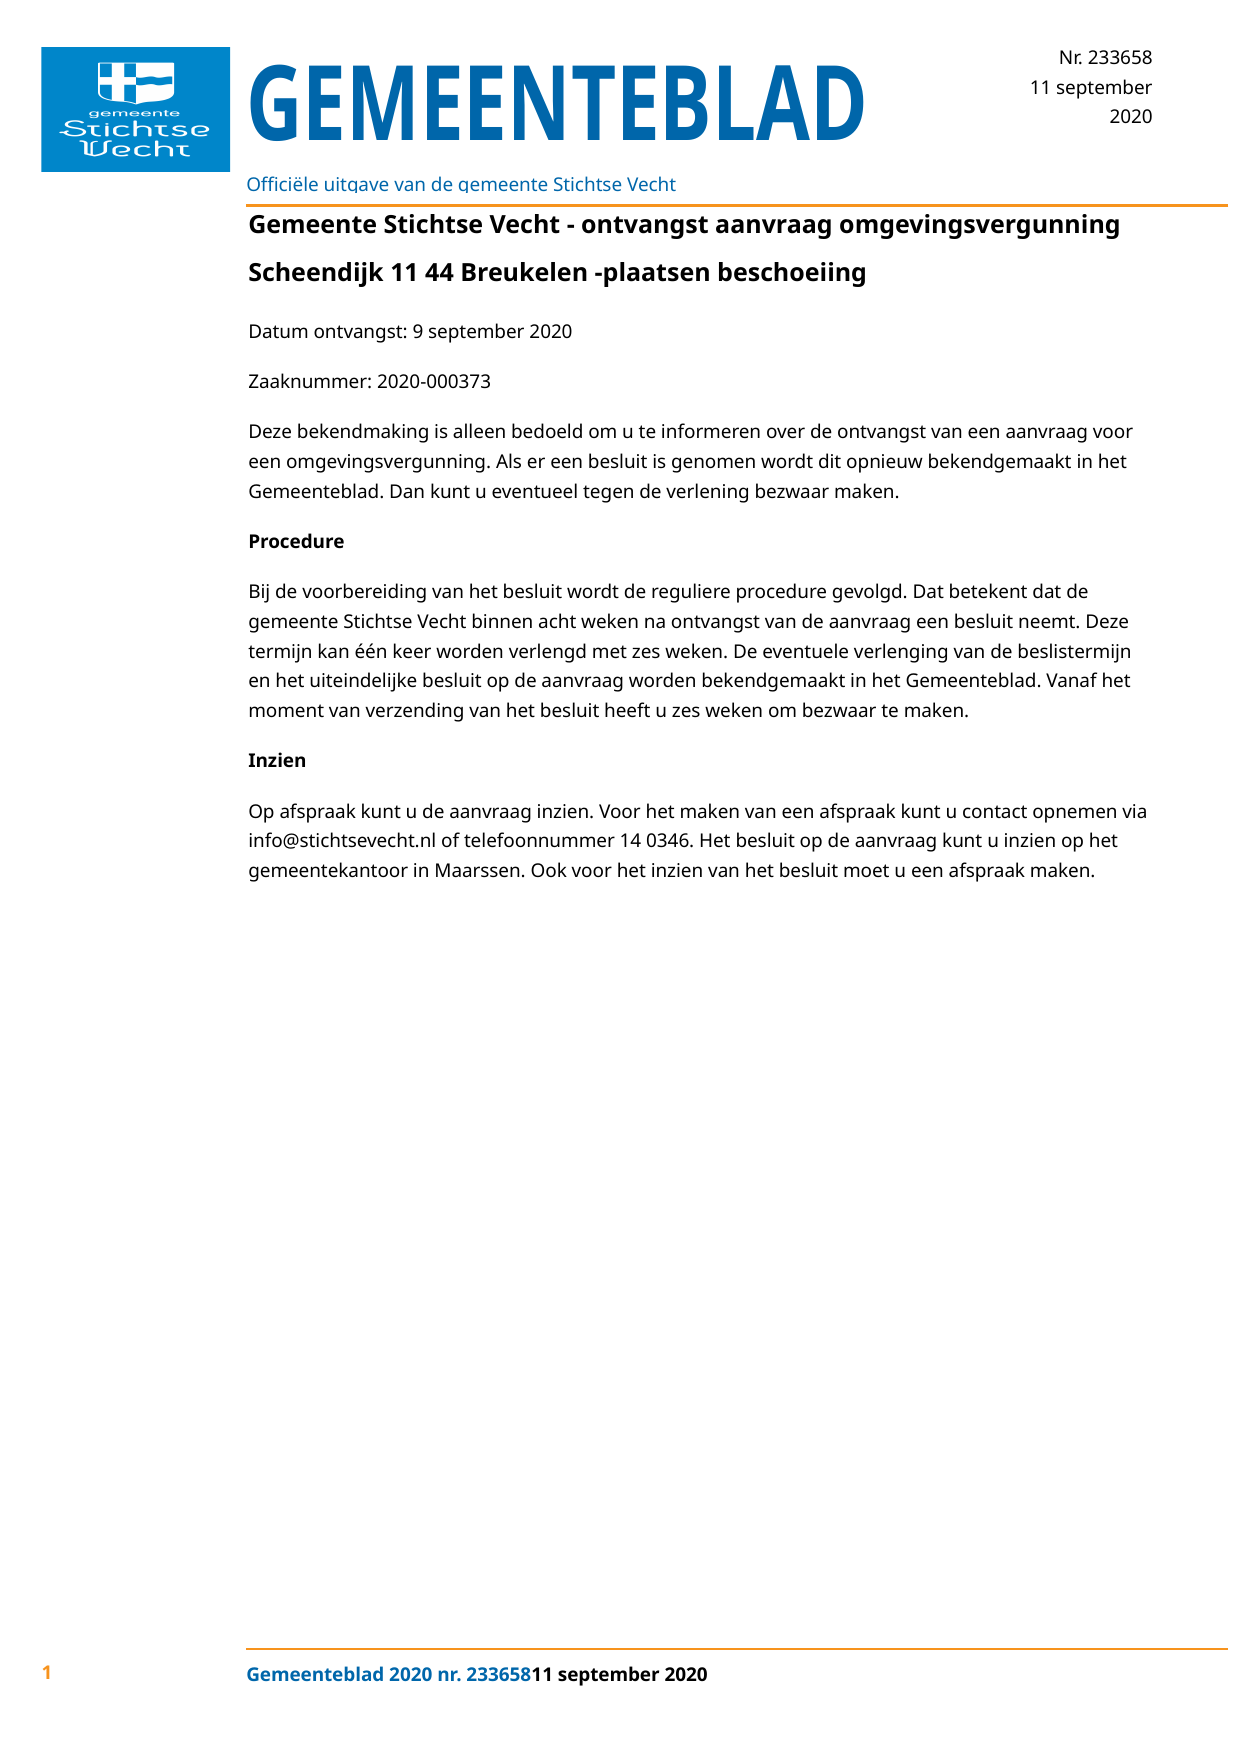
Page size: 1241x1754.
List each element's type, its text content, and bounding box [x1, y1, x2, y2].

text Procedure [248, 528, 1152, 554]
text Op afspraak kunt u de aanvraag inzien. Voor het maken van een afspraak kunt u contact opnemen via info@stichtsevecht.nl of telefoonnummer 14 0346. Het besluit op de aanvraag kunt u inzien op het gemeentekantoor in Maarssen. Ook voor het inzien van het besluit moet u een afspraak maken. [248, 798, 1152, 883]
text Deze bekendmaking is alleen bedoeld om u te informeren over de ontvangst van een aanvraag voor een omgevingsvergunning. Als er een besluit is genomen wordt dit opnieuw bekendgemaakt in het Gemeenteblad. Dan kunt u eventueel tegen de verlening bezwaar maken. [248, 419, 1152, 504]
text Datum ontvangst: 9 september 2020 [248, 318, 1152, 344]
text Bij de voorbereiding van het besluit wordt de reguliere procedure gevolgd. Dat betekent dat de gemeente Stichtse Vecht binnen acht weken na ontvangst van de aanvraag een besluit neemt. Deze termijn kan één keer worden verlengd met zes weken. De eventuele verlenging van de beslistermijn en het uiteindelijke besluit op de aanvraag worden bekendgemaakt in het Gemeenteblad. Vanaf het moment van verzending van het besluit heeft u zes weken om bezwaar te maken. [248, 579, 1152, 723]
text Gemeente Stichtse Vecht - ontvangst aanvraag omgevingsvergunning Scheendijk 11 44 Breukelen -plaatsen beschoeiing [248, 207, 1152, 288]
text Inzien [248, 747, 1152, 773]
picture [137, 63, 174, 103]
text Zaaknummer: 2020-000373 [248, 368, 1152, 394]
picture [99, 63, 135, 101]
